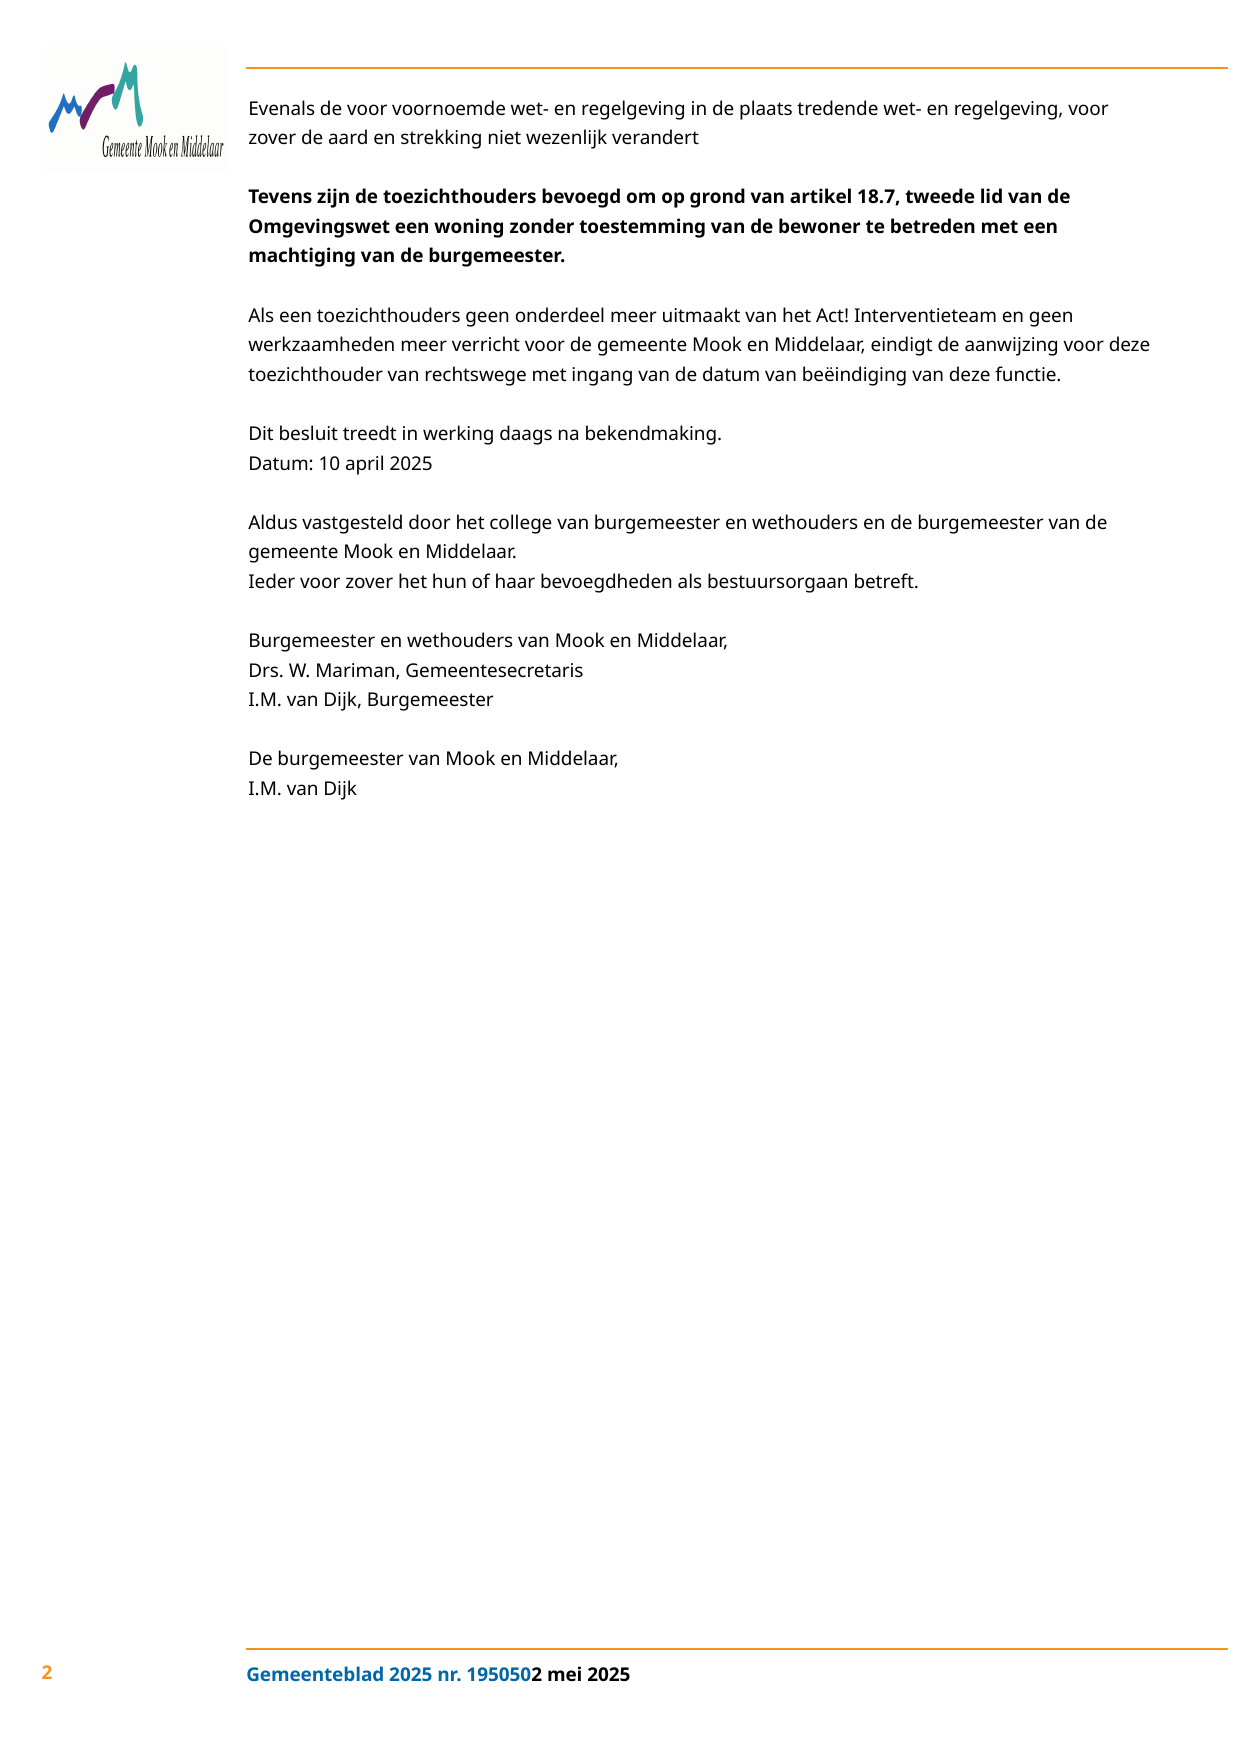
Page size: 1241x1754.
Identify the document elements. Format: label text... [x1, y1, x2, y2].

text Datum: 10 april 2025 [248, 450, 1152, 476]
text Tevens zijn de toezichthouders bevoegd om op grond van artikel 18.7, tweede lid van de Omgevingswet een woning zonder toestemming van de bewoner te betreden met een machtiging van de burgemeester. [248, 183, 1152, 268]
picture [41, 47, 231, 172]
text Als een toezichthouders geen onderdeel meer uitmaakt van het Act! Interventieteam en geen werkzaamheden meer verricht voor de gemeente Mook en Middelaar, eindigt de aanwijzing voor deze toezichthouder van rechtswege met ingang van de datum van beëindiging van deze functie. [248, 302, 1152, 387]
text Evenals de voor voornoemde wet- en regelgeving in de plaats tredende wet- en regelgeving, voor zover de aard en strekking niet wezenlijk verandert [248, 95, 1152, 150]
text I.M. van Dijk [248, 775, 1152, 801]
text I.M. van Dijk, Burgemeester [248, 686, 1152, 712]
text Ieder voor zover het hun of haar bevoegdheden als bestuursorgaan betreft. [248, 568, 1152, 594]
text Burgemeester en wethouders van Mook en Middelaar, [248, 627, 1152, 653]
text Dit besluit treedt in werking daags na bekendmaking. [248, 420, 1152, 446]
text Aldus vastgesteld door het college van burgemeester en wethouders en de burgemeester van de gemeente Mook en Middelaar. [248, 509, 1152, 564]
text De burgemeester van Mook en Middelaar, [248, 746, 1152, 771]
text Drs. W. Mariman, Gemeentesecretaris [248, 657, 1152, 683]
